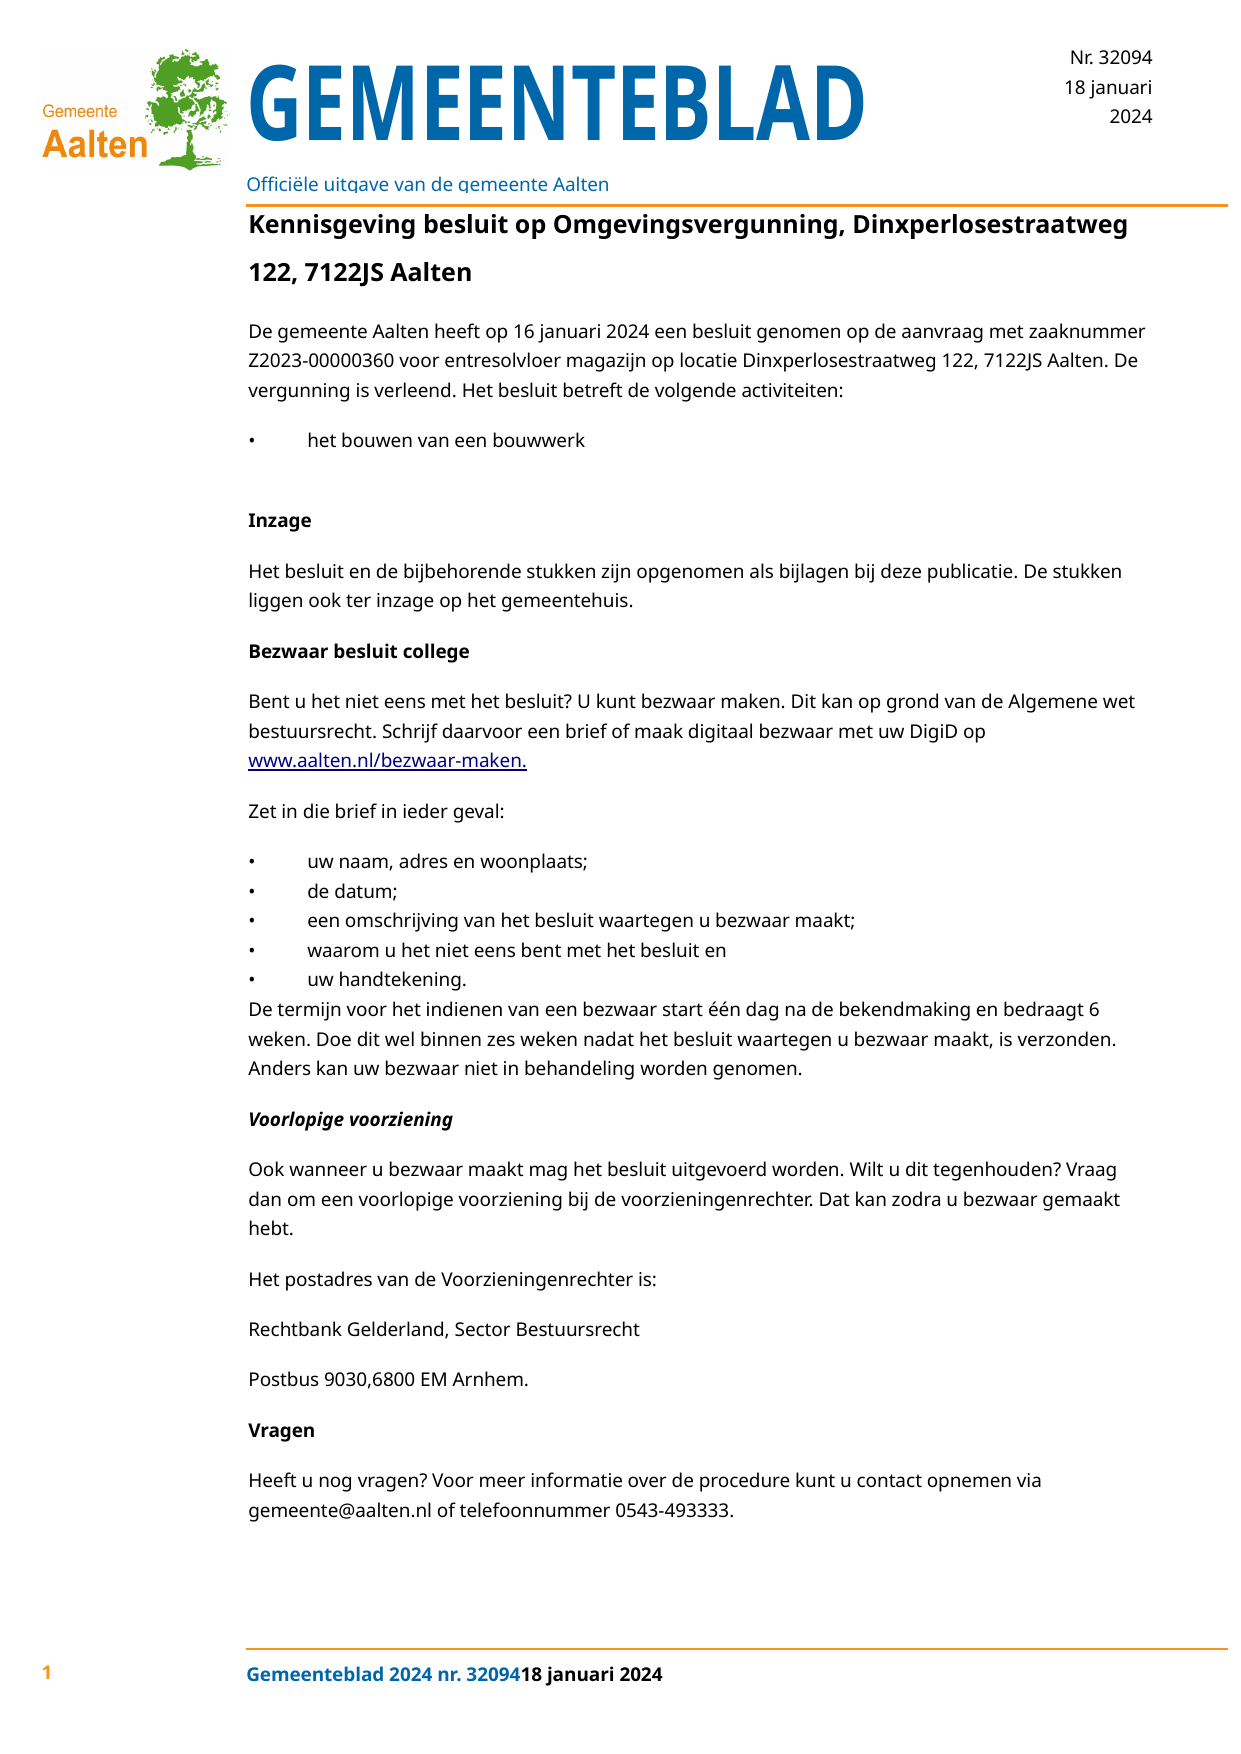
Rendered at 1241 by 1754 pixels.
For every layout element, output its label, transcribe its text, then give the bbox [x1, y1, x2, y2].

list de datum; [248, 878, 1152, 904]
picture [41, 47, 231, 172]
text Het besluit en de bijbehorende stukken zijn opgenomen als bijlagen bij deze publicatie. De stukken liggen ook ter inzage op het gemeentehuis. [248, 558, 1152, 613]
list waarom u het niet eens bent met het besluit en [248, 937, 1152, 963]
list uw handtekening. [248, 967, 1152, 992]
text Voorlopige voorziening [248, 1106, 1152, 1132]
text Postbus 9030,6800 EM Arnhem. [248, 1367, 1152, 1392]
text Ook wanneer u bezwaar maakt mag het besluit uitgevoerd worden. Wilt u dit tegenhouden? Vraag dan om een voorlopige voorziening bij de voorzieningenrechter. Dat kan zodra u bezwaar gemaakt hebt. [248, 1156, 1152, 1241]
text Rechtbank Gelderland, Sector Bestuursrecht [248, 1316, 1152, 1342]
text Bent u het niet eens met het besluit? U kunt bezwaar maken. Dit kan op grond van de Algemene wet bestuursrecht. Schrijf daarvoor een brief of maak digitaal bezwaar met uw DigiD op www.aalten.nl/bezwaar-maken. [248, 688, 1152, 773]
list uw naam, adres en woonplaats; [248, 848, 1152, 874]
list het bouwen van een bouwwerk [248, 427, 1152, 453]
text Het postadres van de Voorzieningenrechter is: [248, 1266, 1152, 1292]
text Inzage [248, 507, 1152, 533]
text Kennisgeving besluit op Omgevingsvergunning, Dinxperlosestraatweg 122, 7122JS Aalten [248, 207, 1152, 288]
text De gemeente Aalten heeft op 16 januari 2024 een besluit genomen op de aanvraag met zaaknummer Z2023-00000360 voor entresolvloer magazijn op locatie Dinxperlosestraatweg 122, 7122JS Aalten. De vergunning is verleend. Het besluit betreft de volgende activiteiten: [248, 318, 1152, 403]
text Zet in die brief in ieder geval: [248, 798, 1152, 824]
text Vragen [248, 1417, 1152, 1443]
text De termijn voor het indienen van een bezwaar start één dag na de bekendmaking en bedraagt 6 weken. Doe dit wel binnen zes weken nadat het besluit waartegen u bezwaar maakt, is verzonden. Anders kan uw bezwaar niet in behandeling worden genomen. [248, 996, 1152, 1081]
text Heeft u nog vragen? Voor meer informatie over de procedure kunt u contact opnemen via gemeente@aalten.nl of telefoonnummer 0543-493333. [248, 1467, 1152, 1523]
list een omschrijving van het besluit waartegen u bezwaar maakt; [248, 907, 1152, 933]
text Bezwaar besluit college [248, 638, 1152, 664]
